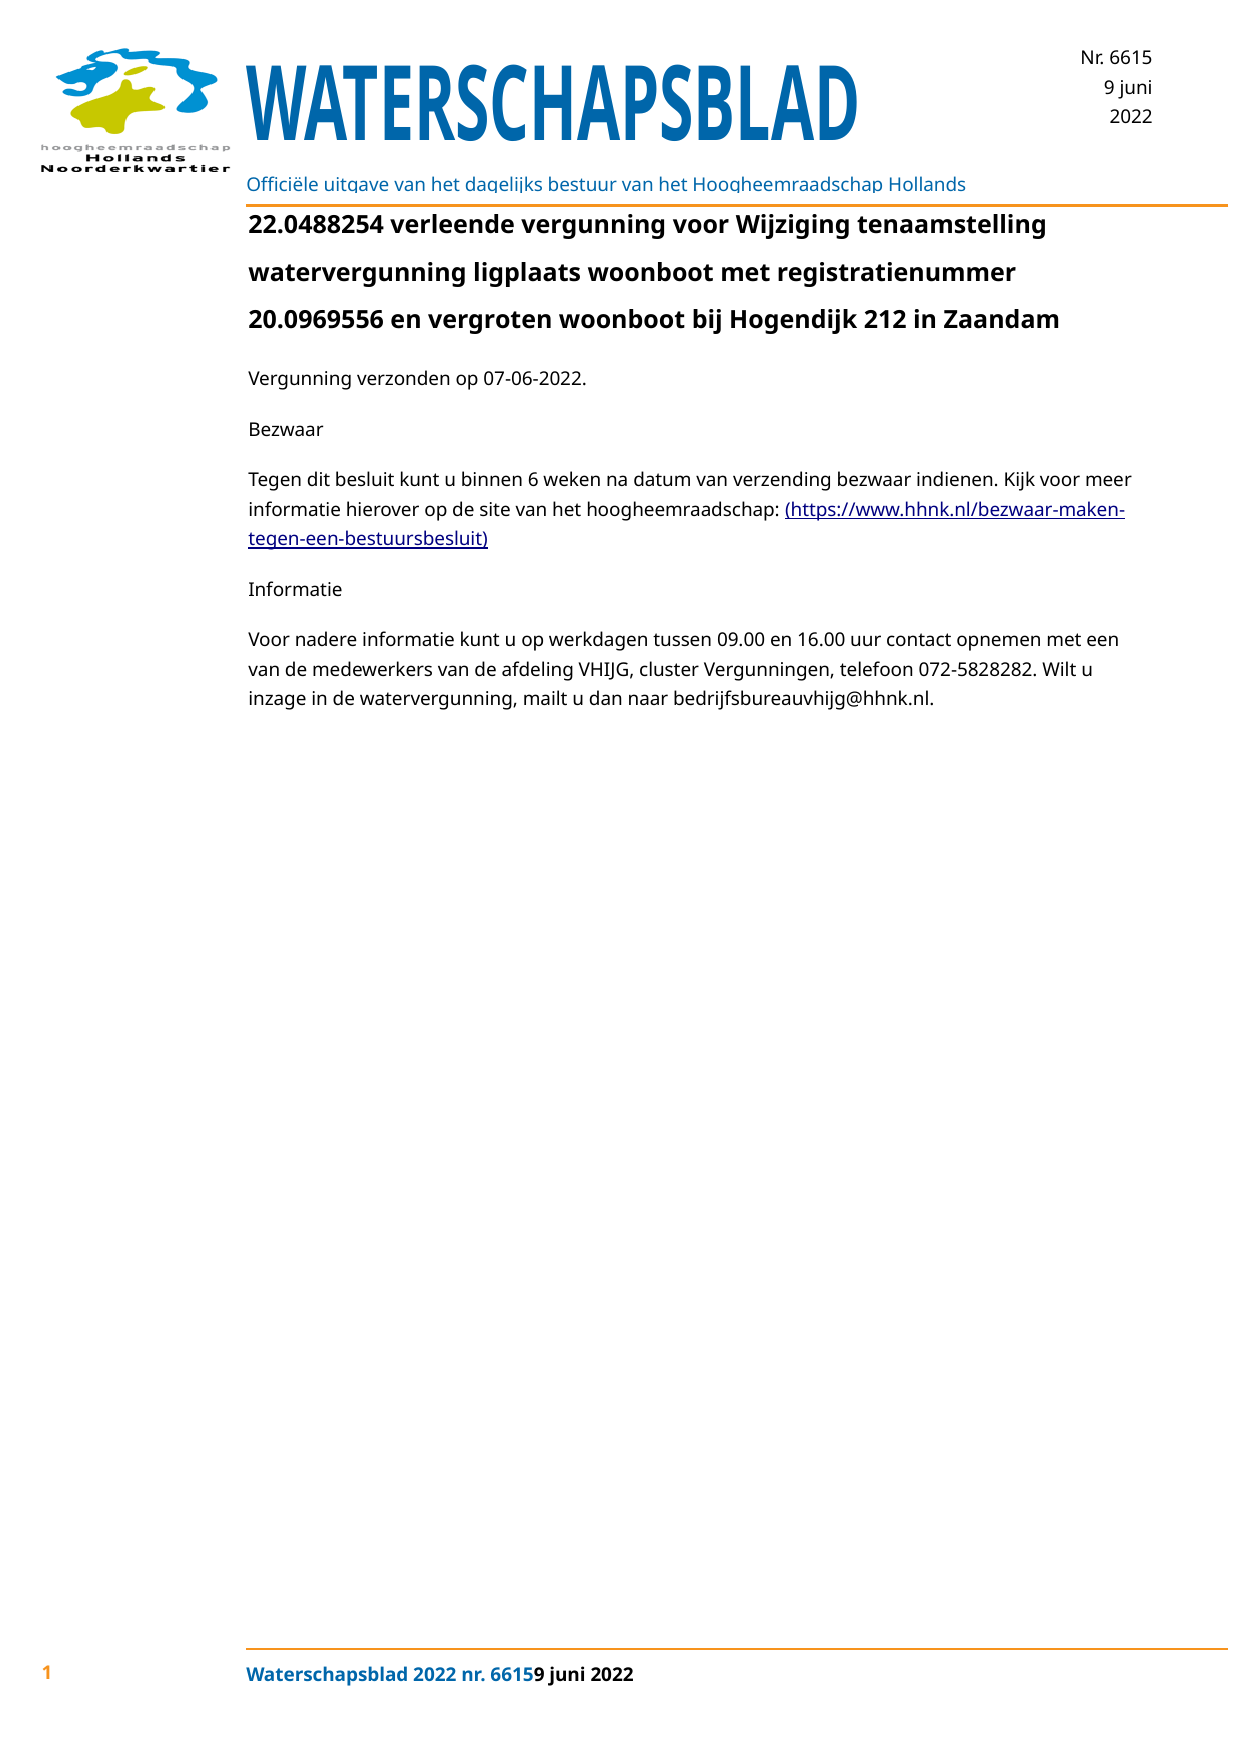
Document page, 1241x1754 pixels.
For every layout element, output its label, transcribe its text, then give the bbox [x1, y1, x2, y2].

picture [41, 47, 231, 172]
text Tegen dit besluit kunt u binnen 6 weken na datum van verzending bezwaar indienen. Kijk voor meer informatie hierover op de site van het hoogheemraadschap: (https://www.hhnk.nl/bezwaar-maken-tegen-een-bestuursbesluit) [248, 466, 1152, 551]
text Vergunning verzonden op 07-06-2022. [248, 366, 1152, 391]
text Bezwaar [248, 416, 1152, 442]
text Voor nadere informatie kunt u op werkdagen tussen 09.00 en 16.00 uur contact opnemen met een van de medewerkers van de afdeling VHIJG, cluster Vergunningen, telefoon 072-5828282. Wilt u inzage in de watervergunning, mailt u dan naar bedrijfsbureauvhijg@hhnk.nl. [248, 626, 1152, 711]
text Informatie [248, 576, 1152, 602]
text 22.0488254 verleende vergunning voor Wijziging tenaamstelling watervergunning ligplaats woonboot met registratienummer 20.0969556 en vergroten woonboot bij Hogendijk 212 in Zaandam [248, 207, 1152, 336]
